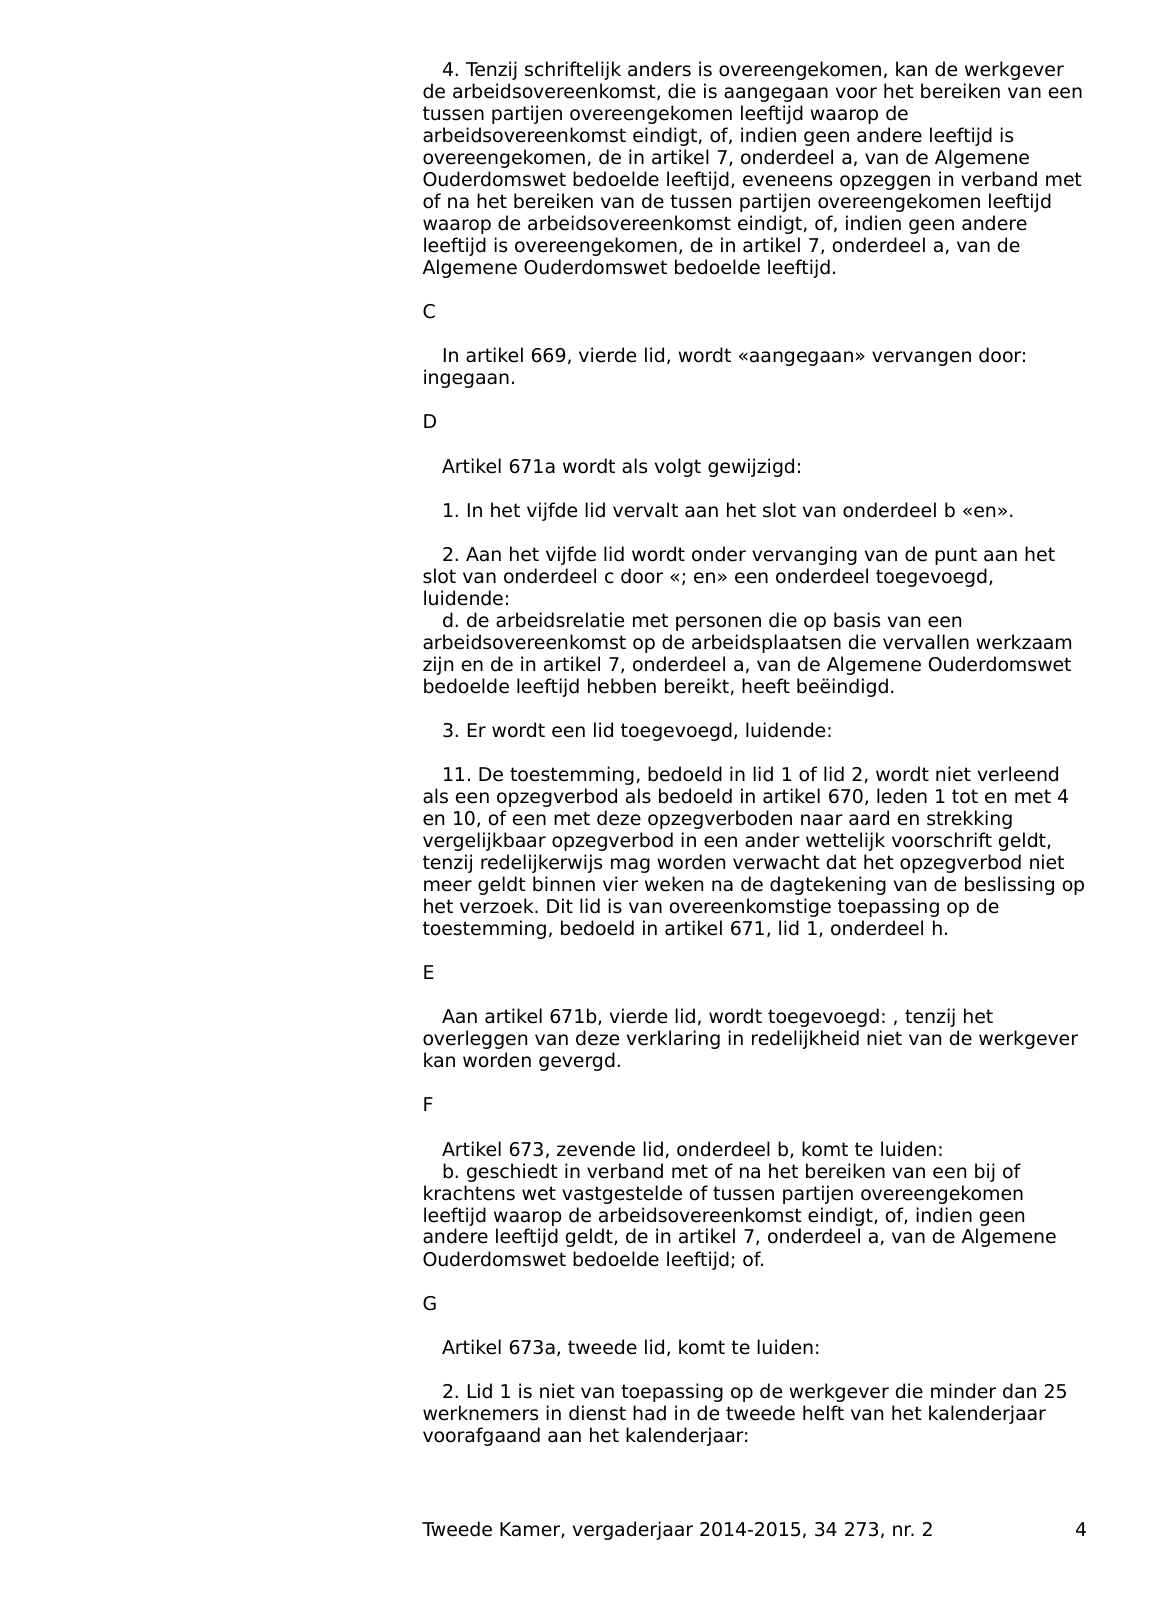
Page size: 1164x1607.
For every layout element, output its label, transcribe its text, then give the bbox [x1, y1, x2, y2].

text D [422, 411, 1087, 433]
text 1. In het vijfde lid vervalt aan het slot van onderdeel b «en». [422, 500, 1087, 522]
text 2. Aan het vijfde lid wordt onder vervanging van de punt aan het slot van onderdeel c door «; en» een onderdeel toegevoegd, luidende: [422, 544, 1087, 610]
text d. de arbeidsrelatie met personen die op basis van een arbeidsovereenkomst op de arbeidsplaatsen die vervallen werkzaam zijn en de in artikel 7, onderdeel a, van de Algemene Ouderdomswet bedoelde leeftijd hebben bereikt, heeft beëindigd. [422, 610, 1087, 698]
text C [422, 301, 1087, 323]
text In artikel 669, vierde lid, wordt «aangegaan» vervangen door: ingegaan. [422, 345, 1087, 389]
text Artikel 673, zevende lid, onderdeel b, komt te luiden: [422, 1138, 1087, 1161]
text Artikel 673a, tweede lid, komt te luiden: [422, 1337, 1087, 1359]
text Artikel 671a wordt als volgt gewijzigd: [422, 456, 1087, 477]
text 11. De toestemming, bedoeld in lid 1 of lid 2, wordt niet verleend als een opzegverbod als bedoeld in artikel 670, leden 1 tot en met 4 en 10, of een met deze opzegverboden naar aard en strekking vergelijkbaar opzegverbod in een ander wettelijk voorschrift geldt, tenzij redelijkerwijs mag worden verwacht dat het opzegverbod niet meer geldt binnen vier weken na de dagtekening van de beslissing op het verzoek. Dit lid is van overeenkomstige toepassing op de toestemming, bedoeld in artikel 671, lid 1, onderdeel h. [422, 764, 1087, 940]
text E [422, 962, 1087, 984]
text 4. Tenzij schriftelijk anders is overeengekomen, kan de werkgever de arbeidsovereenkomst, die is aangegaan voor het bereiken van een tussen partijen overeengekomen leeftijd waarop de arbeidsovereenkomst eindigt, of, indien geen andere leeftijd is overeengekomen, de in artikel 7, onderdeel a, van de Algemene Ouderdomswet bedoelde leeftijd, eveneens opzeggen in verband met of na het bereiken van de tussen partijen overeengekomen leeftijd waarop de arbeidsovereenkomst eindigt, of, indien geen andere leeftijd is overeengekomen, de in artikel 7, onderdeel a, van de Algemene Ouderdomswet bedoelde leeftijd. [422, 59, 1087, 279]
text G [422, 1293, 1087, 1314]
text F [422, 1094, 1087, 1116]
text b. geschiedt in verband met of na het bereiken van een bij of krachtens wet vastgestelde of tussen partijen overeengekomen leeftijd waarop de arbeidsovereenkomst eindigt, of, indien geen andere leeftijd geldt, de in artikel 7, onderdeel a, van de Algemene Ouderdomswet bedoelde leeftijd; of. [422, 1161, 1087, 1270]
text 3. Er wordt een lid toegevoegd, luidende: [422, 720, 1087, 742]
text 2. Lid 1 is niet van toepassing op de werkgever die minder dan 25 werknemers in dienst had in de tweede helft van het kalenderjaar voorafgaand aan het kalenderjaar: [422, 1381, 1087, 1447]
text Aan artikel 671b, vierde lid, wordt toegevoegd: , tenzij het overleggen van deze verklaring in redelijkheid niet van de werkgever kan worden gevergd. [422, 1006, 1087, 1072]
